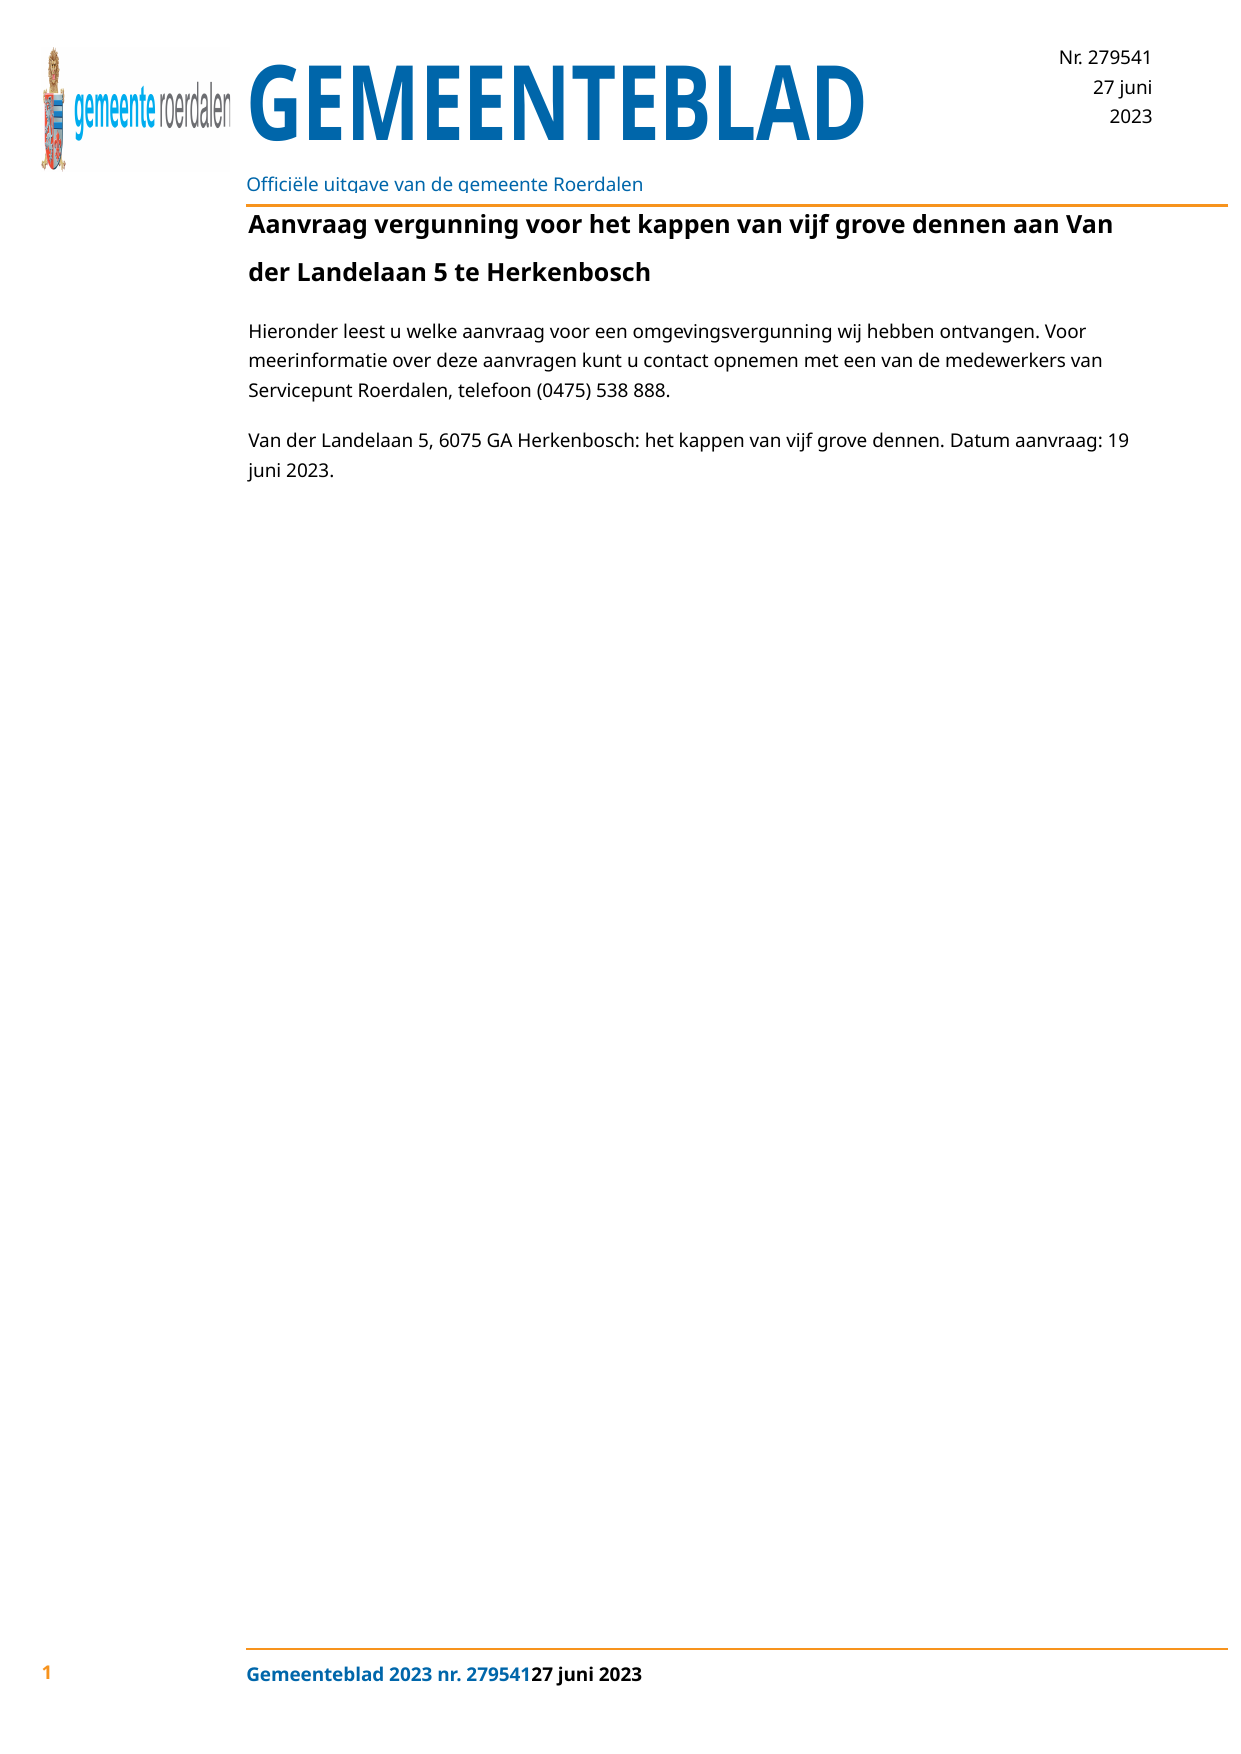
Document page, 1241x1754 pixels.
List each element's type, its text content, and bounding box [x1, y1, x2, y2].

text Hieronder leest u welke aanvraag voor een omgevingsvergunning wij hebben ontvangen. Voor meerinformatie over deze aanvragen kunt u contact opnemen met een van de medewerkers van Servicepunt Roerdalen, telefoon (0475) 538 888. [248, 318, 1152, 403]
text Aanvraag vergunning voor het kappen van vijf grove dennen aan Van der Landelaan 5 te Herkenbosch [248, 207, 1152, 288]
picture [41, 47, 231, 172]
text Van der Landelaan 5, 6075 GA Herkenbosch: het kappen van vijf grove dennen. Datum aanvraag: 19 juni 2023. [248, 427, 1152, 483]
